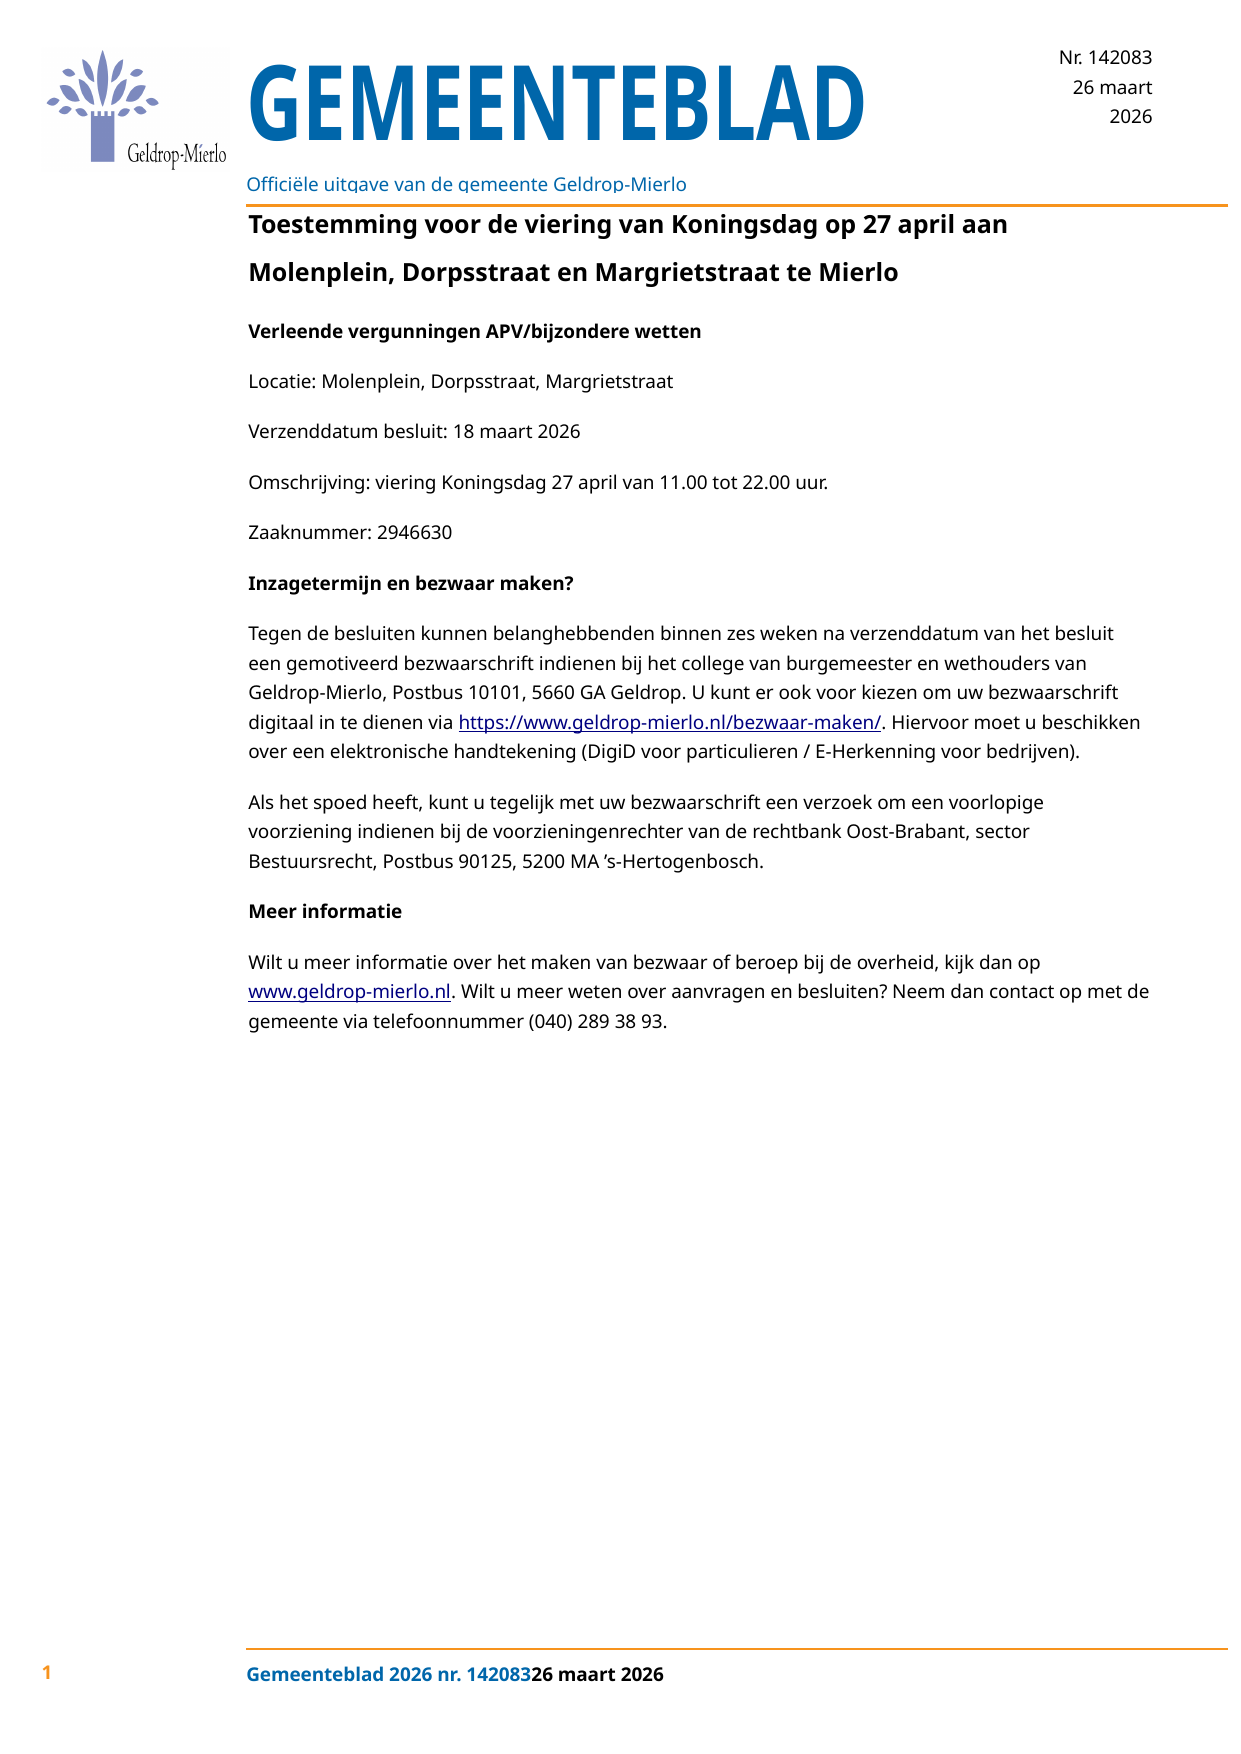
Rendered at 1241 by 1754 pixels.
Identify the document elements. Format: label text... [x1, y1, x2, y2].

text Verzenddatum besluit: 18 maart 2026 [248, 419, 1152, 444]
picture [41, 47, 231, 172]
text Wilt u meer informatie over het maken van bezwaar of beroep bij de overheid, kijk dan op www.geldrop-mierlo.nl. Wilt u meer weten over aanvragen en besluiten? Neem dan contact op met de gemeente via telefoonnummer (040) 289 38 93. [248, 949, 1152, 1034]
text Tegen de besluiten kunnen belanghebbenden binnen zes weken na verzenddatum van het besluit een gemotiveerd bezwaarschrift indienen bij het college van burgemeester en wethouders van Geldrop-Mierlo, Postbus 10101, 5660 GA Geldrop. U kunt er ook voor kiezen om uw bezwaarschrift digitaal in te dienen via https://www.geldrop-mierlo.nl/bezwaar-maken/. Hiervoor moet u beschikken over een elektronische handtekening (DigiD voor particulieren / E-Herkenning voor bedrijven). [248, 620, 1152, 764]
text Zaaknummer: 2946630 [248, 519, 1152, 545]
text Toestemming voor de viering van Koningsdag op 27 april aan Molenplein, Dorpsstraat en Margrietstraat te Mierlo [248, 207, 1152, 288]
text Verleende vergunningen APV/bijzondere wetten [248, 318, 1152, 344]
text Als het spoed heeft, kunt u tegelijk met uw bezwaarschrift een verzoek om een voorlopige voorziening indienen bij de voorzieningenrechter van de rechtbank Oost-Brabant, sector Bestuursrecht, Postbus 90125, 5200 MA ’s-Hertogenbosch. [248, 789, 1152, 874]
text Omschrijving: viering Koningsdag 27 april van 11.00 tot 22.00 uur. [248, 469, 1152, 495]
text Inzagetermijn en bezwaar maken? [248, 570, 1152, 596]
text Locatie: Molenplein, Dorpsstraat, Margrietstraat [248, 368, 1152, 394]
text Meer informatie [248, 899, 1152, 924]
